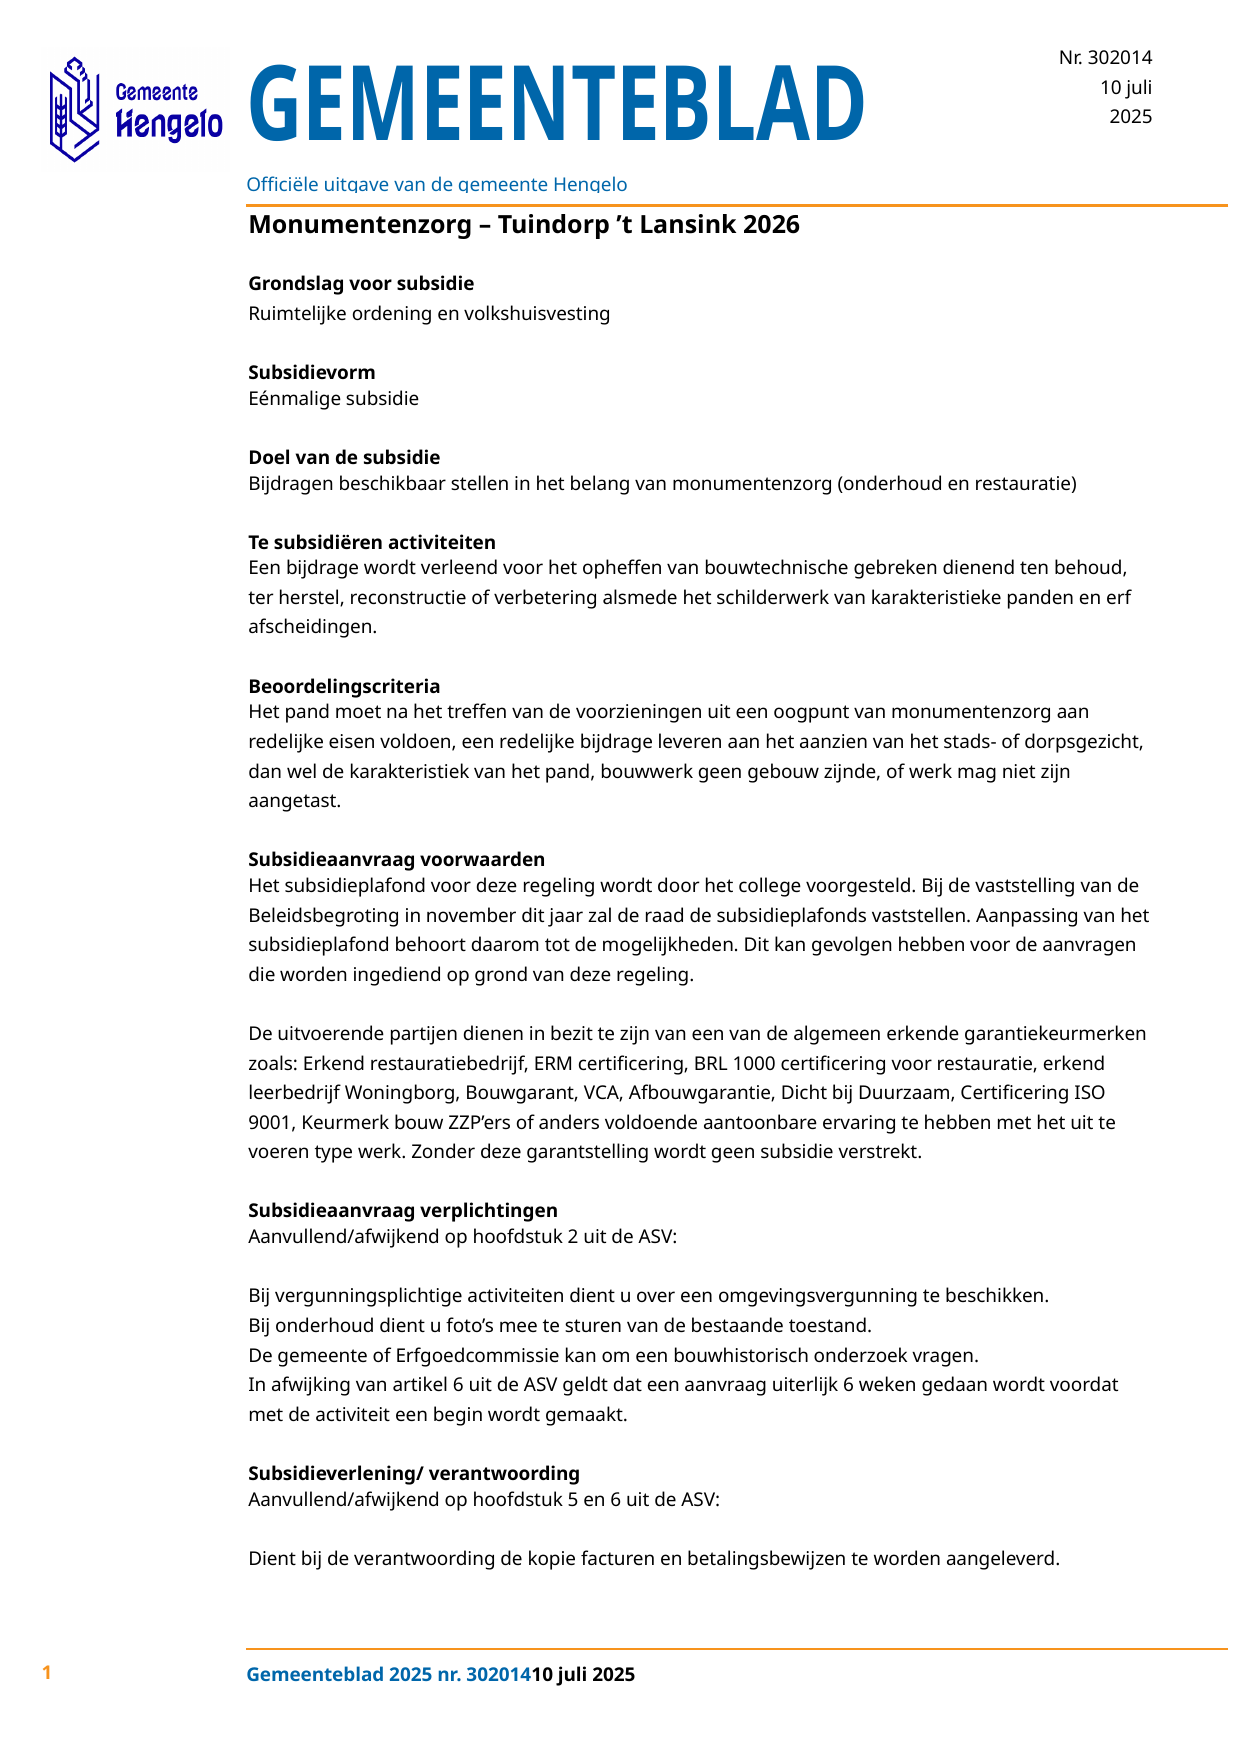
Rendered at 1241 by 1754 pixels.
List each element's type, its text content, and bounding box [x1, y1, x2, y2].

picture [41, 47, 231, 172]
text Bij vergunningsplichtige activiteiten dient u over een omgevingsvergunning te beschikken. [248, 1283, 1152, 1308]
text De uitvoerende partijen dienen in bezit te zijn van een van de algemeen erkende garantiekeurmerken zoals: Erkend restauratiebedrijf, ERM certificering, BRL 1000 certificering voor restauratie, erkend leerbedrijf Woningborg, Bouwgarant, VCA, Afbouwgarantie, Dicht bij Duurzaam, Certificering ISO 9001, Keurmerk bouw ZZP’ers of anders voldoende aantoonbare ervaring te hebben met het uit te voeren type werk. Zonder deze garantstelling wordt geen subsidie verstrekt. [248, 1020, 1152, 1164]
text Subsidieaanvraag voorwaarden [248, 847, 1152, 872]
text Bij onderhoud dient u foto’s mee te sturen van de bestaande toestand. [248, 1312, 1152, 1338]
text Aanvullend/afwijkend op hoofdstuk 5 en 6 uit de ASV: [248, 1486, 1152, 1512]
text Subsidievorm [248, 359, 1152, 385]
text Een bijdrage wordt verleend voor het opheffen van bouwtechnische gebreken dienend ten behoud, ter herstel, reconstructie of verbetering alsmede het schilderwerk van karakteristieke panden en erf afscheidingen. [248, 554, 1152, 639]
text Monumentenzorg – Tuindorp ’t Lansink 2026 [248, 207, 1152, 241]
text Het subsidieplafond voor deze regeling wordt door het college voorgesteld. Bij de vaststelling van de Beleidsbegroting in november dit jaar zal de raad de subsidieplafonds vaststellen. Aanpassing van het subsidieplafond behoort daarom tot de mogelijkheden. Dit kan gevolgen hebben voor de aanvragen die worden ingediend op grond van deze regeling. [248, 872, 1152, 987]
text Het pand moet na het treffen van de voorzieningen uit een oogpunt van monumentenzorg aan redelijke eisen voldoen, een redelijke bijdrage leveren aan het aanzien van het stads- of dorpsgezicht, dan wel de karakteristiek van het pand, bouwwerk geen gebouw zijnde, of werk mag niet zijn aangetast. [248, 699, 1152, 813]
text Grondslag voor subsidie [248, 270, 1152, 296]
text Bijdragen beschikbaar stellen in het belang van monumentenzorg (onderhoud en restauratie) [248, 470, 1152, 495]
text Beoordelingscriteria [248, 673, 1152, 699]
text Subsidieaanvraag verplichtingen [248, 1198, 1152, 1223]
text Te subsidiëren activiteiten [248, 529, 1152, 554]
text In afwijking van artikel 6 uit de ASV geldt dat een aanvraag uiterlijk 6 weken gedaan wordt voordat met de activiteit een begin wordt gemaakt. [248, 1371, 1152, 1427]
text Doel van de subsidie [248, 444, 1152, 470]
text Dient bij de verantwoording de kopie facturen en betalingsbewijzen te worden aangeleverd. [248, 1545, 1152, 1571]
text Ruimtelijke ordening en volkshuisvesting [248, 300, 1152, 326]
text Eénmalige subsidie [248, 385, 1152, 411]
text Subsidieverlening/ verantwoording [248, 1460, 1152, 1486]
text Aanvullend/afwijkend op hoofdstuk 2 uit de ASV: [248, 1223, 1152, 1249]
text De gemeente of Erfgoedcommissie kan om een bouwhistorisch onderzoek vragen. [248, 1342, 1152, 1367]
